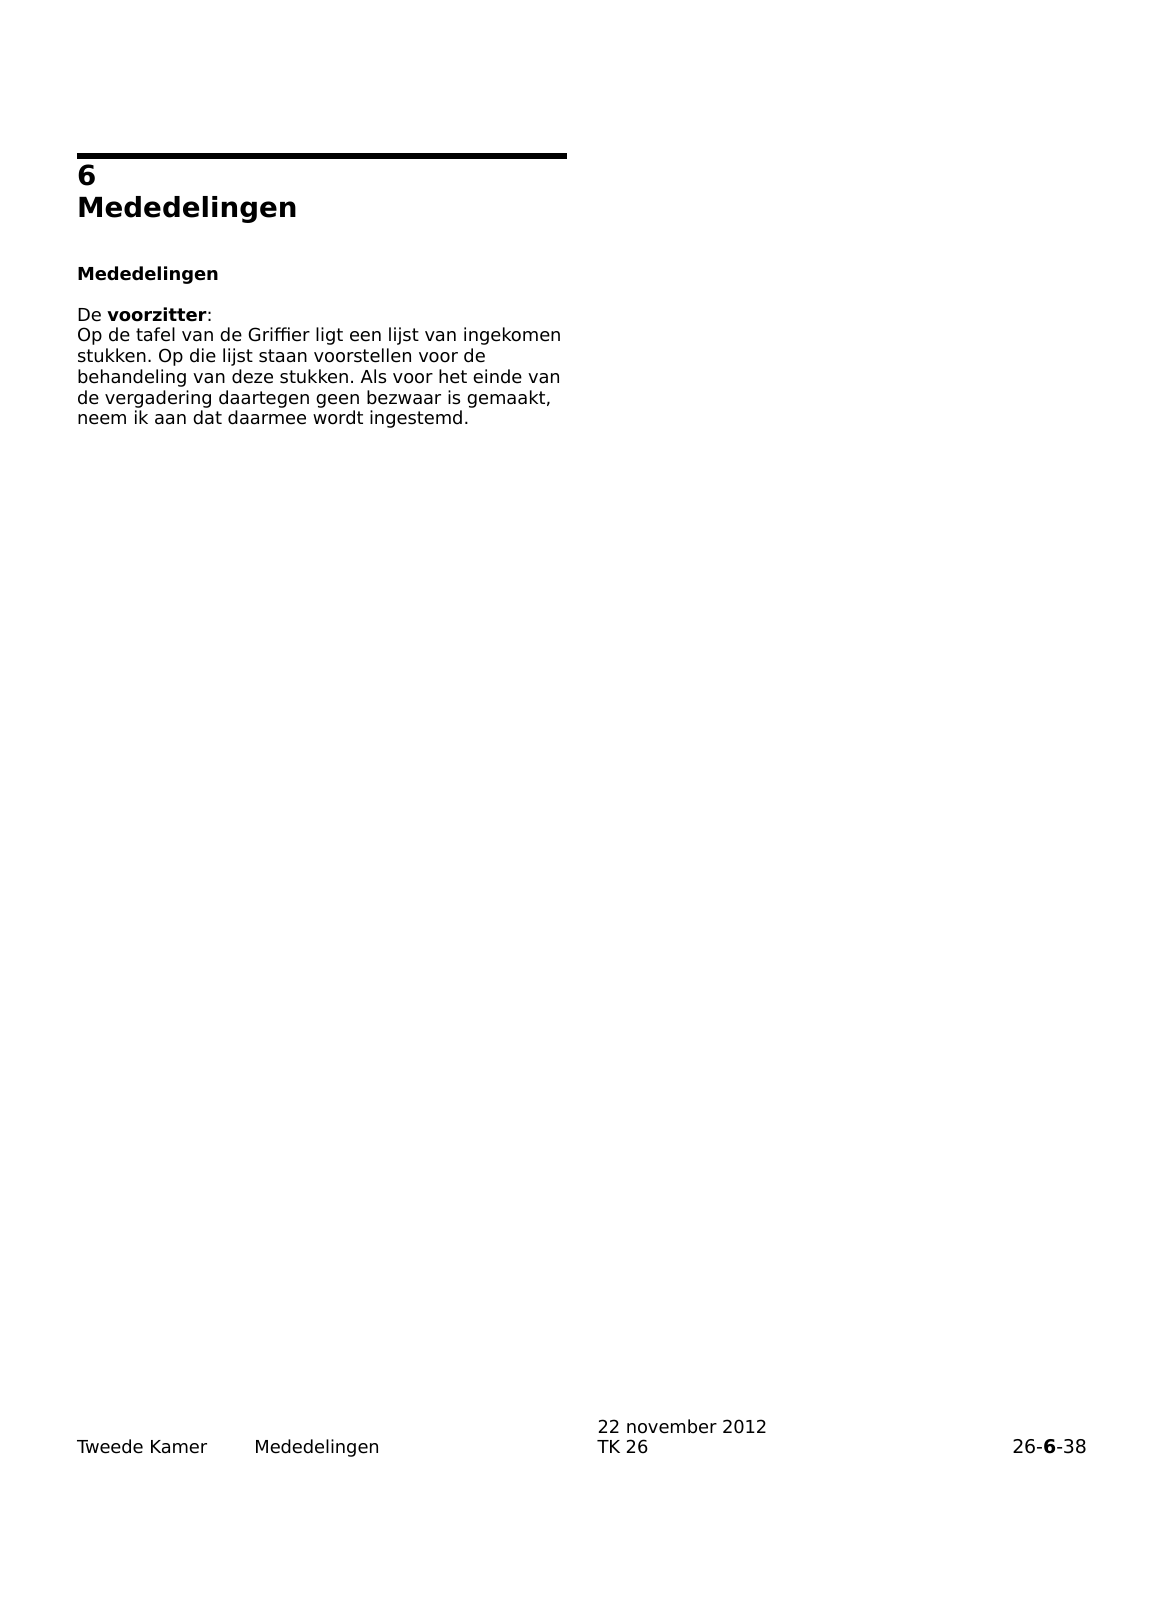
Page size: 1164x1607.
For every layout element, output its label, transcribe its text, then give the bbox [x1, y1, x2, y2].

text Mededelingen [77, 264, 567, 284]
text De voorzitter: [77, 304, 567, 325]
title 6 Mededelingen [77, 159, 567, 224]
text Op de tafel van de Griffier ligt een lijst van ingekomen stukken. Op die lijst staan voorstellen voor de behandeling van deze stukken. Als voor het einde van de vergadering daartegen geen bezwaar is gemaakt, neem ik aan dat daarmee wordt ingestemd. [77, 325, 567, 429]
